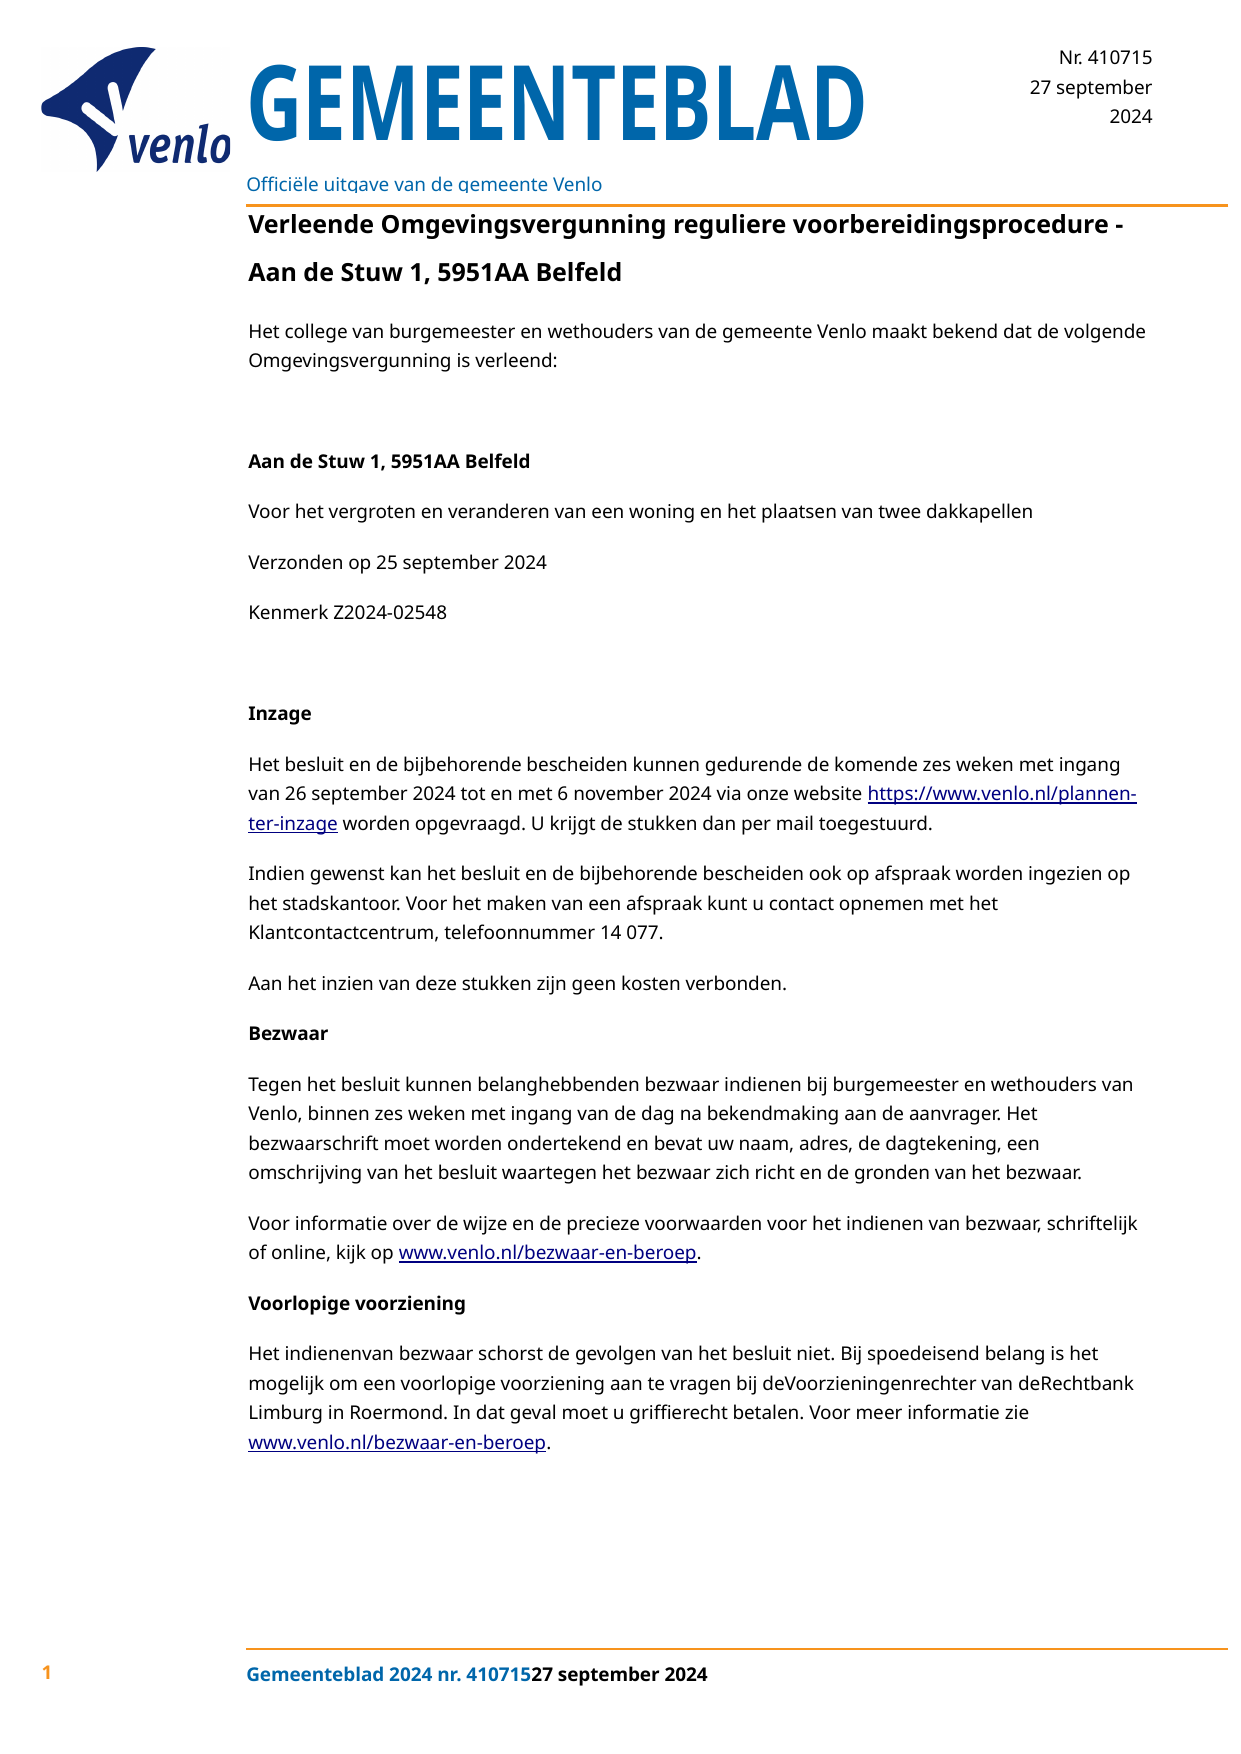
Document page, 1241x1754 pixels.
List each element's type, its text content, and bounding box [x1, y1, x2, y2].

text Indien gewenst kan het besluit en de bijbehorende bescheiden ook op afspraak worden ingezien op het stadskantoor. Voor het maken van een afspraak kunt u contact opnemen met het Klantcontactcentrum, telefoonnummer 14 077. [248, 860, 1152, 945]
text Kenmerk Z2024-02548 [248, 599, 1152, 625]
text Bezwaar [248, 1020, 1152, 1046]
text Voorlopige voorziening [248, 1290, 1152, 1316]
text Aan de Stuw 1, 5951AA Belfeld [248, 448, 1152, 474]
text Voor het vergroten en veranderen van een woning en het plaatsen van twee dakkapellen [248, 499, 1152, 524]
text Voor informatie over de wijze en de precieze voorwaarden voor het indienen van bezwaar, schriftelijk of online, kijk op www.venlo.nl/bezwaar-en-beroep. [248, 1210, 1152, 1265]
text Verleende Omgevingsvergunning reguliere voorbereidingsprocedure - Aan de Stuw 1, 5951AA Belfeld [248, 207, 1152, 288]
text Aan het inzien van deze stukken zijn geen kosten verbonden. [248, 970, 1152, 996]
text Verzonden op 25 september 2024 [248, 549, 1152, 575]
picture [41, 47, 231, 172]
text Het besluit en de bijbehorende bescheiden kunnen gedurende de komende zes weken met ingang van 26 september 2024 tot en met 6 november 2024 via onze website https://www.venlo.nl/plannen-ter-inzage worden opgevraagd. U krijgt de stukken dan per mail toegestuurd. [248, 751, 1152, 836]
text Inzage [248, 700, 1152, 726]
text Het college van burgemeester en wethouders van de gemeente Venlo maakt bekend dat de volgende Omgevingsvergunning is verleend: [248, 318, 1152, 373]
text Het indienenvan bezwaar schorst de gevolgen van het besluit niet. Bij spoedeisend belang is het mogelijk om een voorlopige voorziening aan te vragen bij deVoorzieningenrechter van deRechtbank Limburg in Roermond. In dat geval moet u griffierecht betalen. Voor meer informatie zie www.venlo.nl/bezwaar-en-beroep. [248, 1340, 1152, 1455]
text Tegen het besluit kunnen belanghebbenden bezwaar indienen bij burgemeester en wethouders van Venlo, binnen zes weken met ingang van de dag na bekendmaking aan de aanvrager. Het bezwaarschrift moet worden ondertekend en bevat uw naam, adres, de dagtekening, een omschrijving van het besluit waartegen het bezwaar zich richt en de gronden van het bezwaar. [248, 1071, 1152, 1185]
